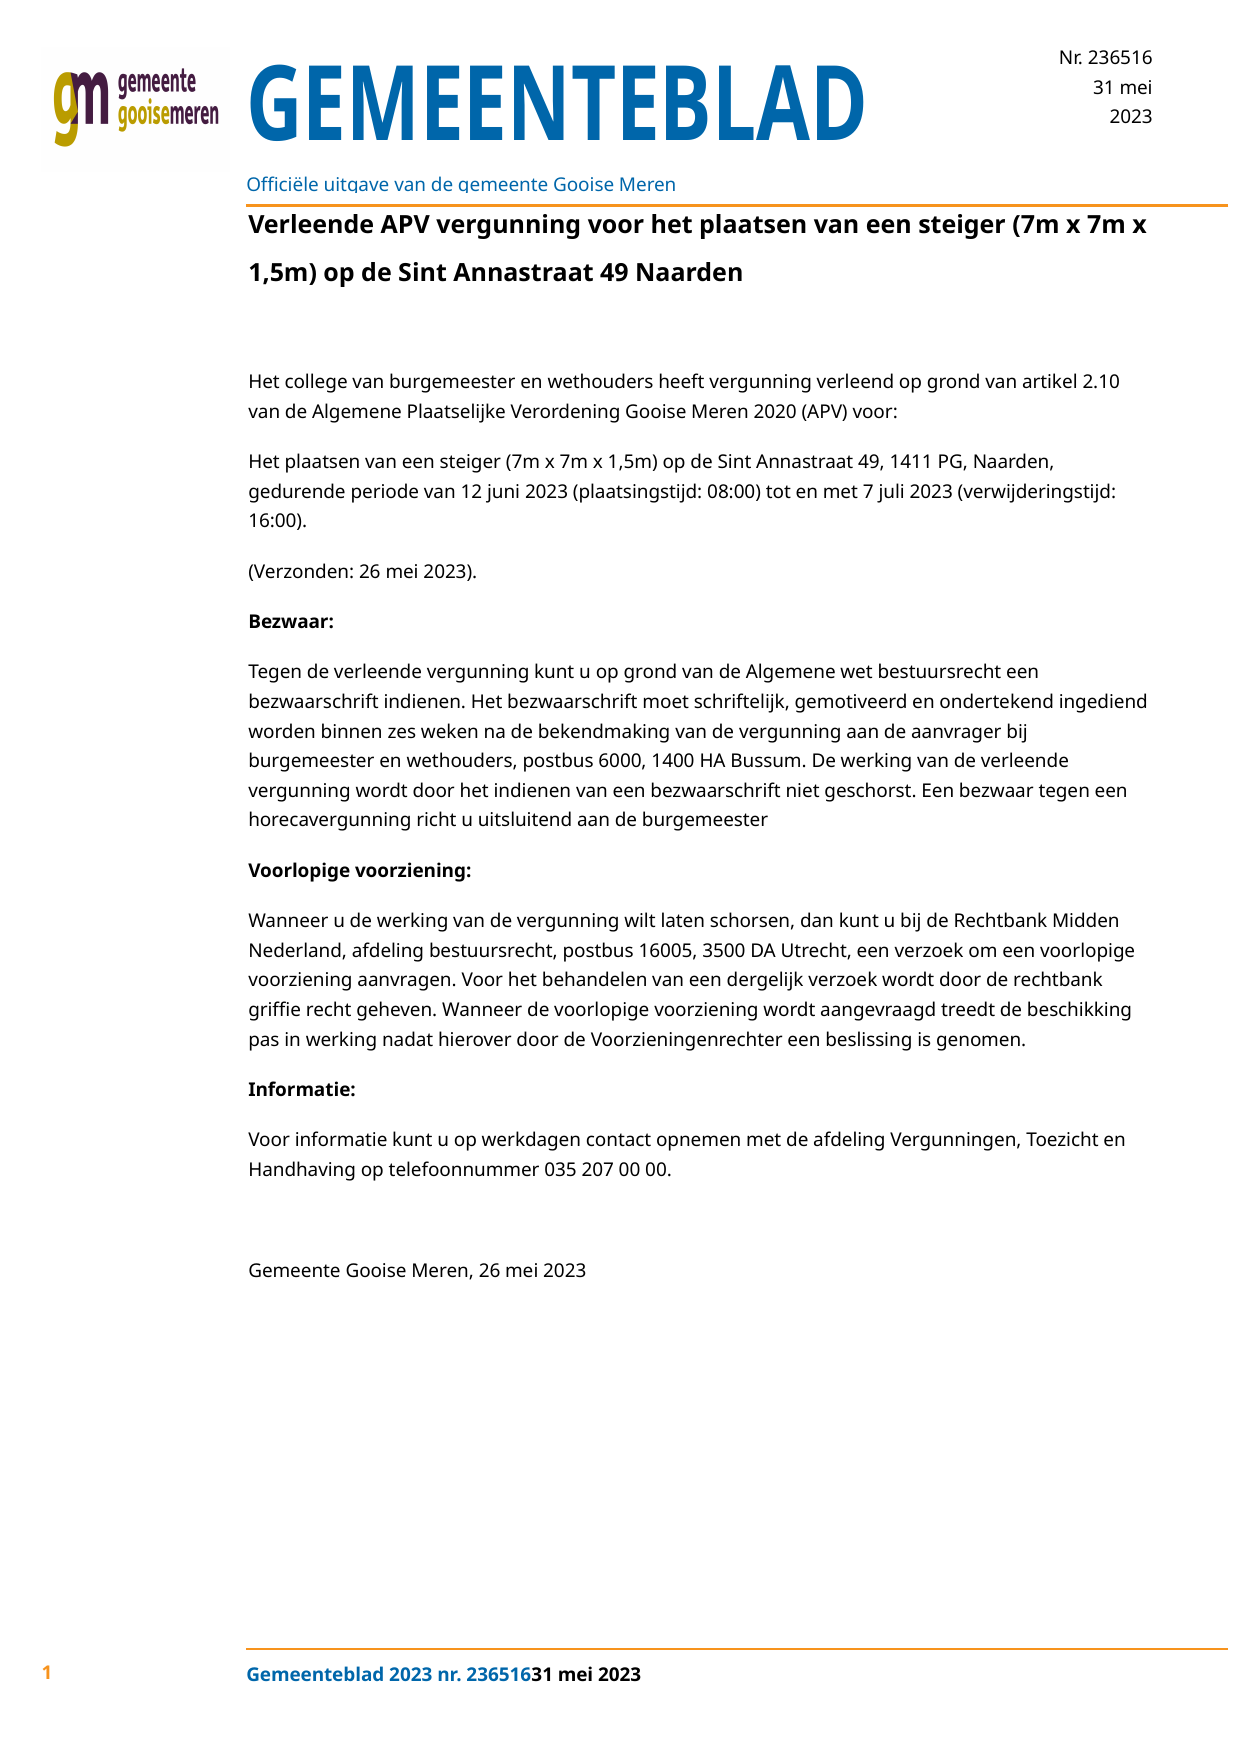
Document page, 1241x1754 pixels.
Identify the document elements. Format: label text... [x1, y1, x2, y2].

text Het college van burgemeester en wethouders heeft vergunning verleend op grond van artikel 2.10 van de Algemene Plaatselijke Verordening Gooise Meren 2020 (APV) voor: [248, 368, 1152, 424]
text Informatie: [248, 1076, 1152, 1102]
picture [41, 47, 231, 172]
text Bezwaar: [248, 608, 1152, 634]
text Wanneer u de werking van de vergunning wilt laten schorsen, dan kunt u bij de Rechtbank Midden Nederland, afdeling bestuursrecht, postbus 16005, 3500 DA Utrecht, een verzoek om een voorlopige voorziening aanvragen. Voor het behandelen van een dergelijk verzoek wordt door de rechtbank griffie recht geheven. Wanneer de voorlopige voorziening wordt aangevraagd treedt de beschikking pas in werking nadat hierover door de Voorzieningenrechter een beslissing is genomen. [248, 907, 1152, 1052]
text Het plaatsen van een steiger (7m x 7m x 1,5m) op de Sint Annastraat 49, 1411 PG, Naarden, gedurende periode van 12 juni 2023 (plaatsingstijd: 08:00) tot en met 7 juli 2023 (verwijderingstijd: 16:00). [248, 448, 1152, 533]
text Voor informatie kunt u op werkdagen contact opnemen met de afdeling Vergunningen, Toezicht en Handhaving op telefoonnummer 035 207 00 00. [248, 1127, 1152, 1182]
text (Verzonden: 26 mei 2023). [248, 558, 1152, 584]
text Gemeente Gooise Meren, 26 mei 2023 [248, 1257, 1152, 1283]
text Verleende APV vergunning voor het plaatsen van een steiger (7m x 7m x 1,5m) op de Sint Annastraat 49 Naarden [248, 207, 1152, 288]
text Voorlopige voorziening: [248, 857, 1152, 883]
text Tegen de verleende vergunning kunt u op grond van de Algemene wet bestuursrecht een bezwaarschrift indienen. Het bezwaarschrift moet schriftelijk, gemotiveerd en ondertekend ingediend worden binnen zes weken na de bekendmaking van de vergunning aan de aanvrager bij burgemeester en wethouders, postbus 6000, 1400 HA Bussum. De werking van de verleende vergunning wordt door het indienen van een bezwaarschrift niet geschorst. Een bezwaar tegen een horecavergunning richt u uitsluitend aan de burgemeester [248, 659, 1152, 832]
